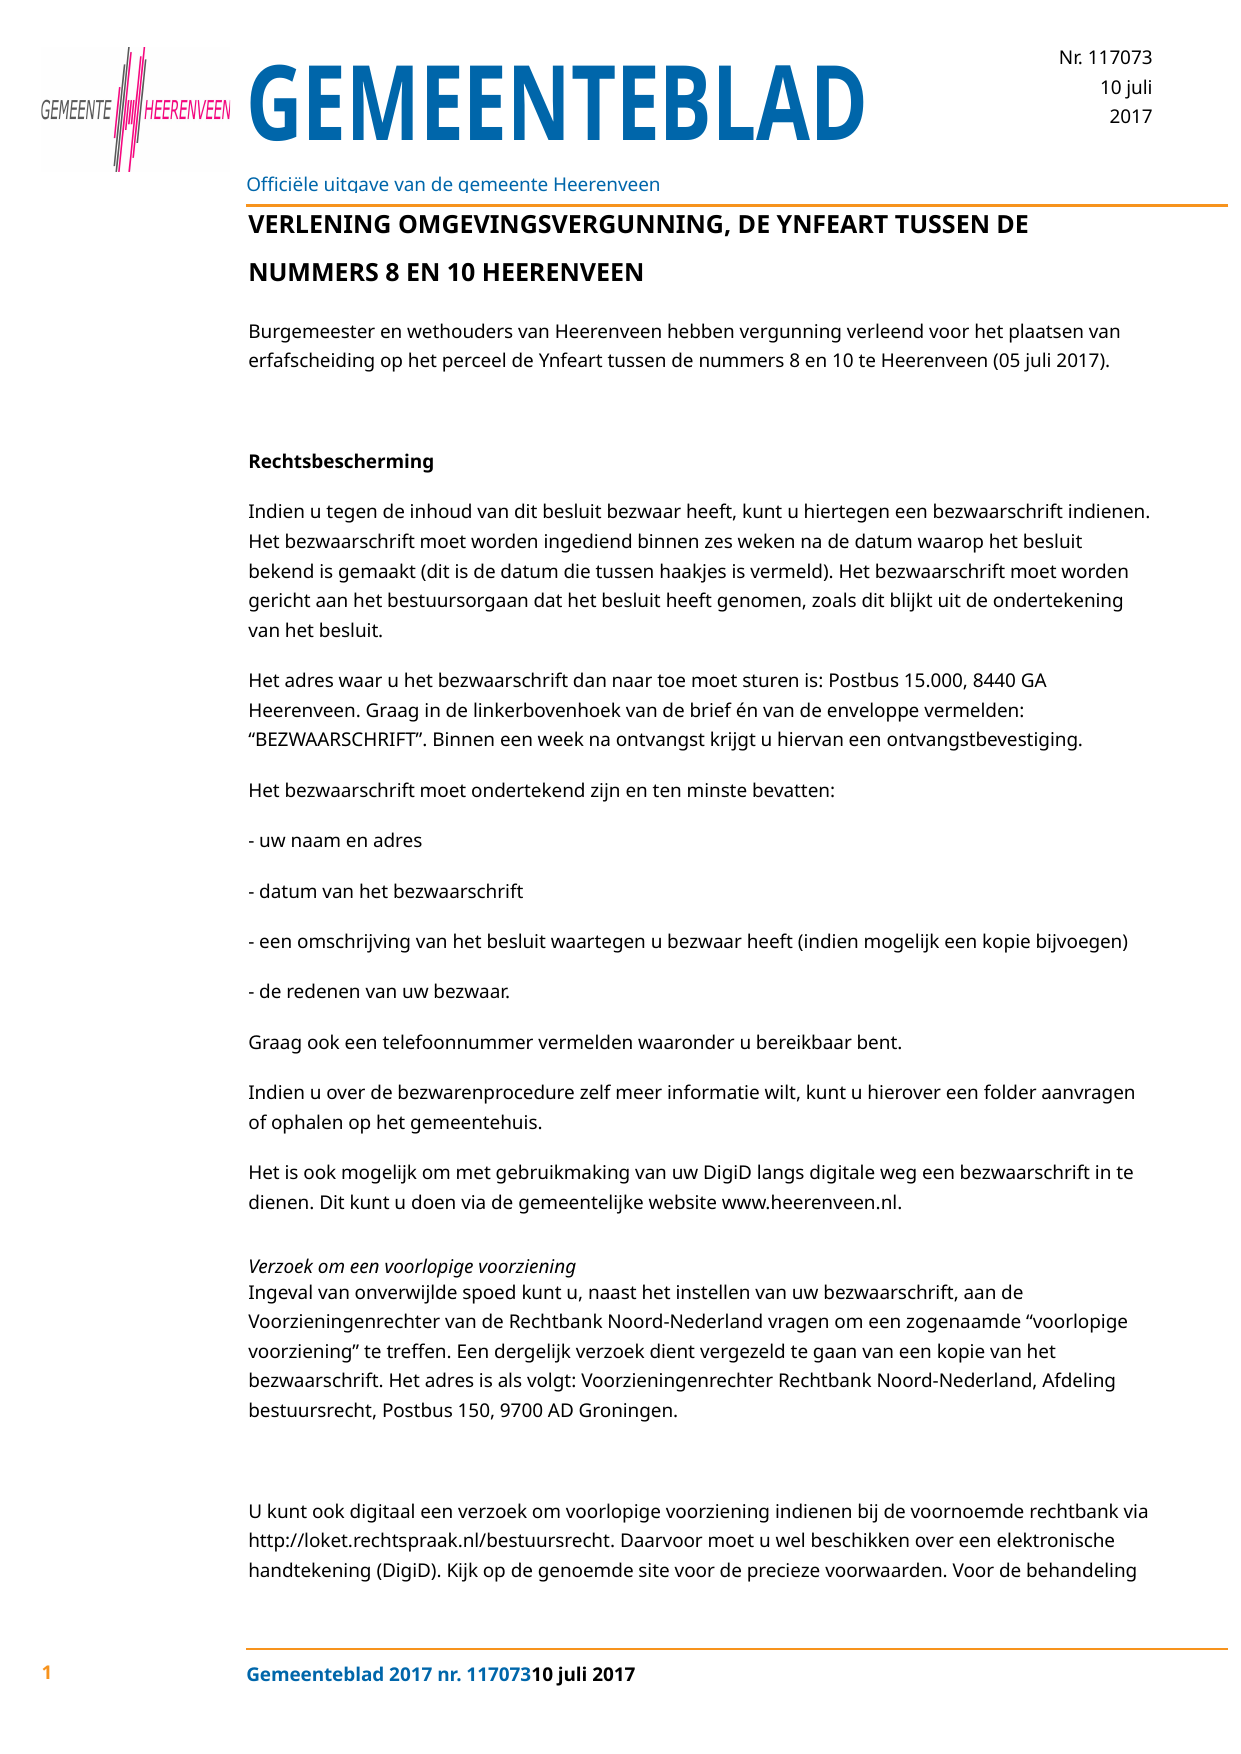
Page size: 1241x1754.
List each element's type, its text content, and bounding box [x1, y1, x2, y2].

text Indien u over de bezwarenprocedure zelf meer informatie wilt, kunt u hierover een folder aanvragen of ophalen op het gemeentehuis. [248, 1079, 1152, 1135]
text Burgemeester en wethouders van Heerenveen hebben vergunning verleend voor het plaatsen van erfafscheiding op het perceel de Ynfeart tussen de nummers 8 en 10 te Heerenveen (05 juli 2017). [248, 318, 1152, 373]
text - uw naam en adres [248, 827, 1152, 853]
picture [41, 47, 231, 172]
text Ingeval van onverwijlde spoed kunt u, naast het instellen van uw bezwaarschrift, aan de Voorzieningenrechter van de Rechtbank Noord-Nederland vragen om een zogenaamde “voorlopige voorziening” te treffen. Een dergelijk verzoek dient vergezeld te gaan van een kopie van het bezwaarschrift. Het adres is als volgt: Voorzieningenrechter Rechtbank Noord-Nederland, Afdeling bestuursrecht, Postbus 150, 9700 AD Groningen. [248, 1279, 1152, 1423]
text Indien u tegen de inhoud van dit besluit bezwaar heeft, kunt u hiertegen een bezwaarschrift indienen. Het bezwaarschrift moet worden ingediend binnen zes weken na de datum waarop het besluit bekend is gemaakt (dit is de datum die tussen haakjes is vermeld). Het bezwaarschrift moet worden gericht aan het bestuursorgaan dat het besluit heeft genomen, zoals dit blijkt uit de ondertekening van het besluit. [248, 499, 1152, 643]
text Verzoek om een voorlopige voorziening [248, 1253, 1152, 1279]
text Rechtsbescherming [248, 448, 1152, 474]
text Het adres waar u het bezwaarschrift dan naar toe moet sturen is: Postbus 15.000, 8440 GA Heerenveen. Graag in de linkerbovenhoek van de brief én van de enveloppe vermelden: “BEZWAARSCHRIFT”. Binnen een week na ontvangst krijgt u hiervan een ontvangstbevestiging. [248, 667, 1152, 752]
text U kunt ook digitaal een verzoek om voorlopige voorziening indienen bij de voornoemde rechtbank via http://loket.rechtspraak.nl/bestuursrecht. Daarvoor moet u wel beschikken over een elektronische handtekening (DigiD). Kijk op de genoemde site voor de precieze voorwaarden. Voor de behandeling [248, 1498, 1152, 1583]
text - een omschrijving van het besluit waartegen u bezwaar heeft (indien mogelijk een kopie bijvoegen) [248, 928, 1152, 954]
text Graag ook een telefoonnummer vermelden waaronder u bereikbaar bent. [248, 1029, 1152, 1055]
text - datum van het bezwaarschrift [248, 878, 1152, 904]
text - de redenen van uw bezwaar. [248, 979, 1152, 1004]
text Het is ook mogelijk om met gebruikmaking van uw DigiD langs digitale weg een bezwaarschrift in te dienen. Dit kunt u doen via de gemeentelijke website www.heerenveen.nl. [248, 1159, 1152, 1215]
text Het bezwaarschrift moet ondertekend zijn en ten minste bevatten: [248, 777, 1152, 803]
text VERLENING OMGEVINGSVERGUNNING, DE YNFEART TUSSEN DE NUMMERS 8 EN 10 HEERENVEEN [248, 207, 1152, 288]
